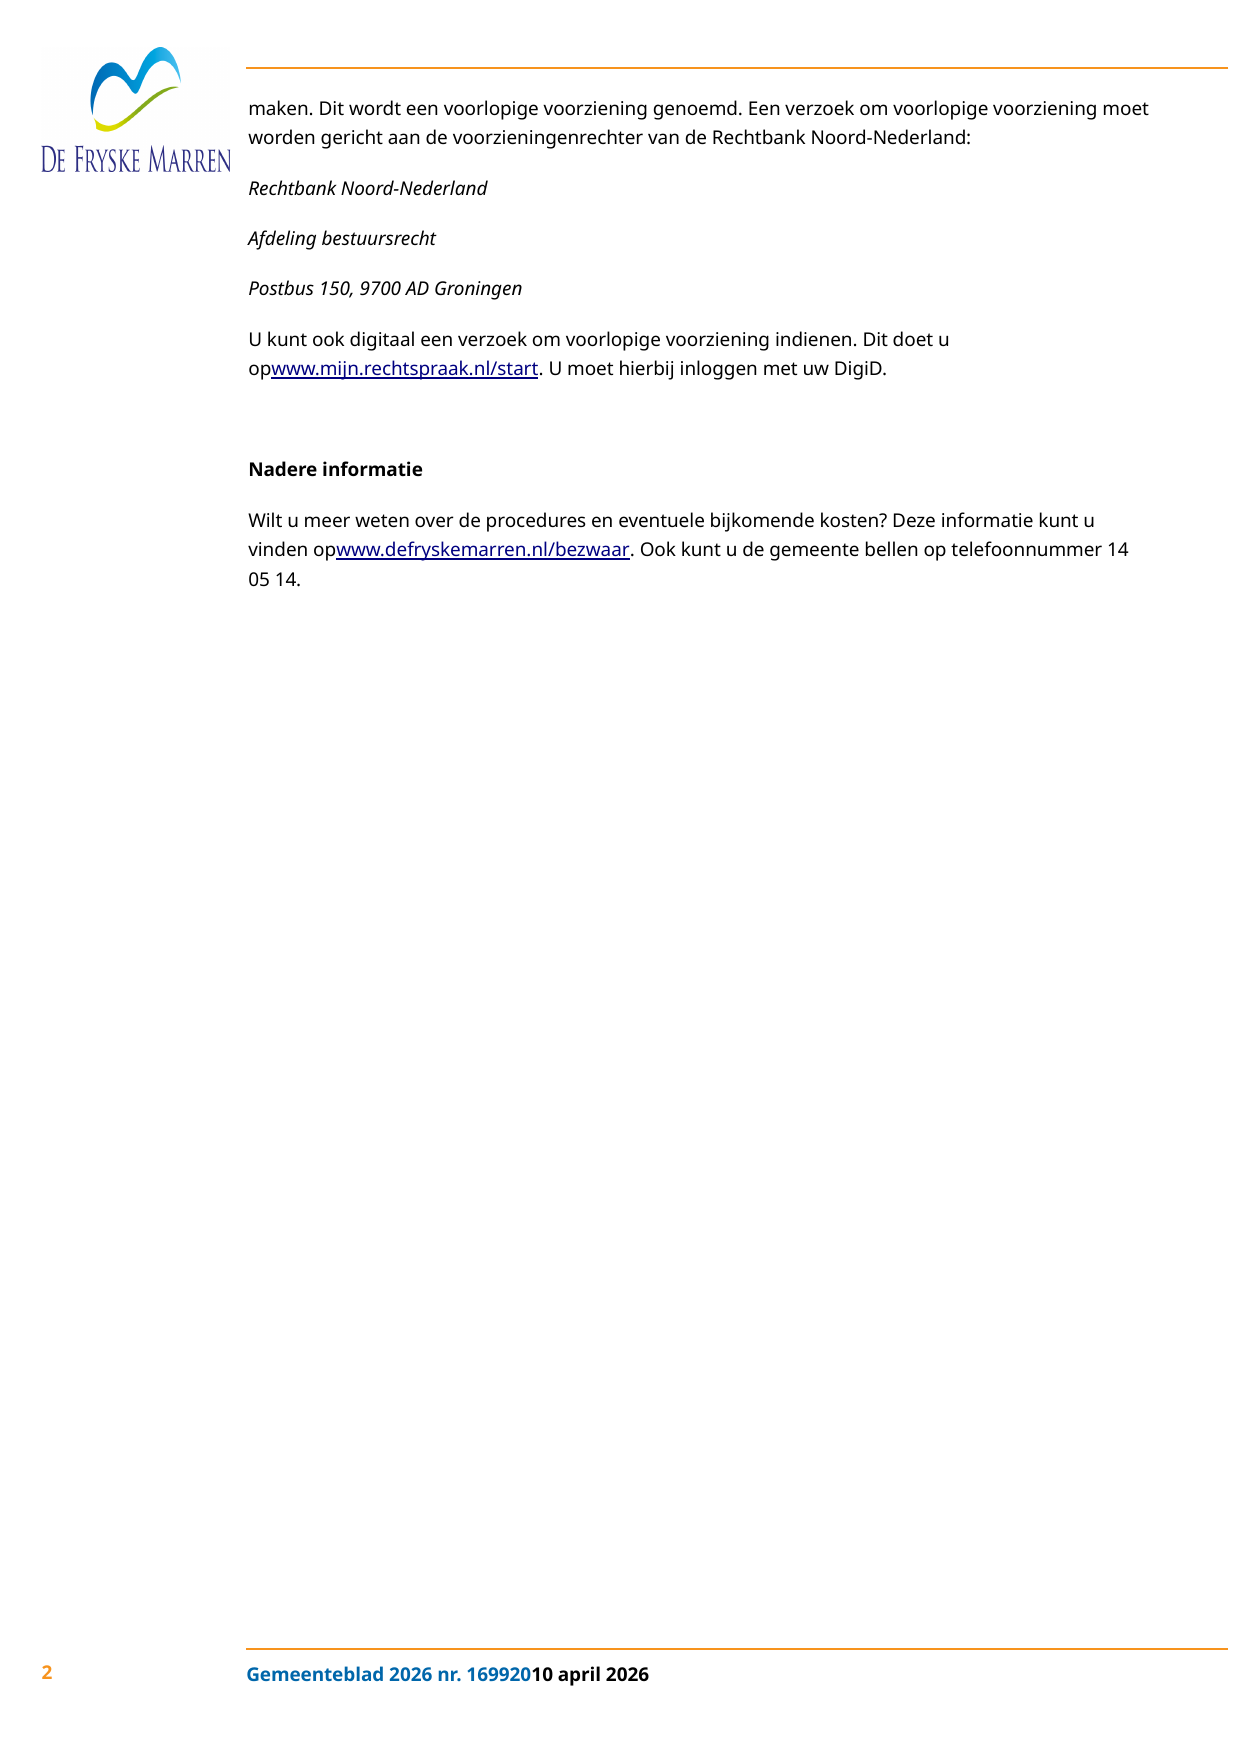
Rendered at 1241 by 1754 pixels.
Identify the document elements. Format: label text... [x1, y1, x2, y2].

text Postbus 150, 9700 AD Groningen [248, 276, 1152, 301]
text U kunt ook digitaal een verzoek om voorlopige voorziening indienen. Dit doet u opwww.mijn.rechtspraak.nl/start. U moet hierbij inloggen met uw DigiD. [248, 326, 1152, 381]
text maken. Dit wordt een voorlopige voorziening genoemd. Een verzoek om voorlopige voorziening moet worden gericht aan de voorzieningenrechter van de Rechtbank Noord-Nederland: [248, 95, 1152, 150]
text Nadere informatie [248, 456, 1152, 482]
text Rechtbank Noord-Nederland [248, 175, 1152, 201]
text Wilt u meer weten over de procedures en eventuele bijkomende kosten? Deze informatie kunt u vinden opwww.defryskemarren.nl/bezwaar. Ook kunt u de gemeente bellen op telefoonnummer 14 05 14. [248, 507, 1152, 592]
picture [41, 47, 231, 172]
text Afdeling bestuursrecht [248, 225, 1152, 251]
